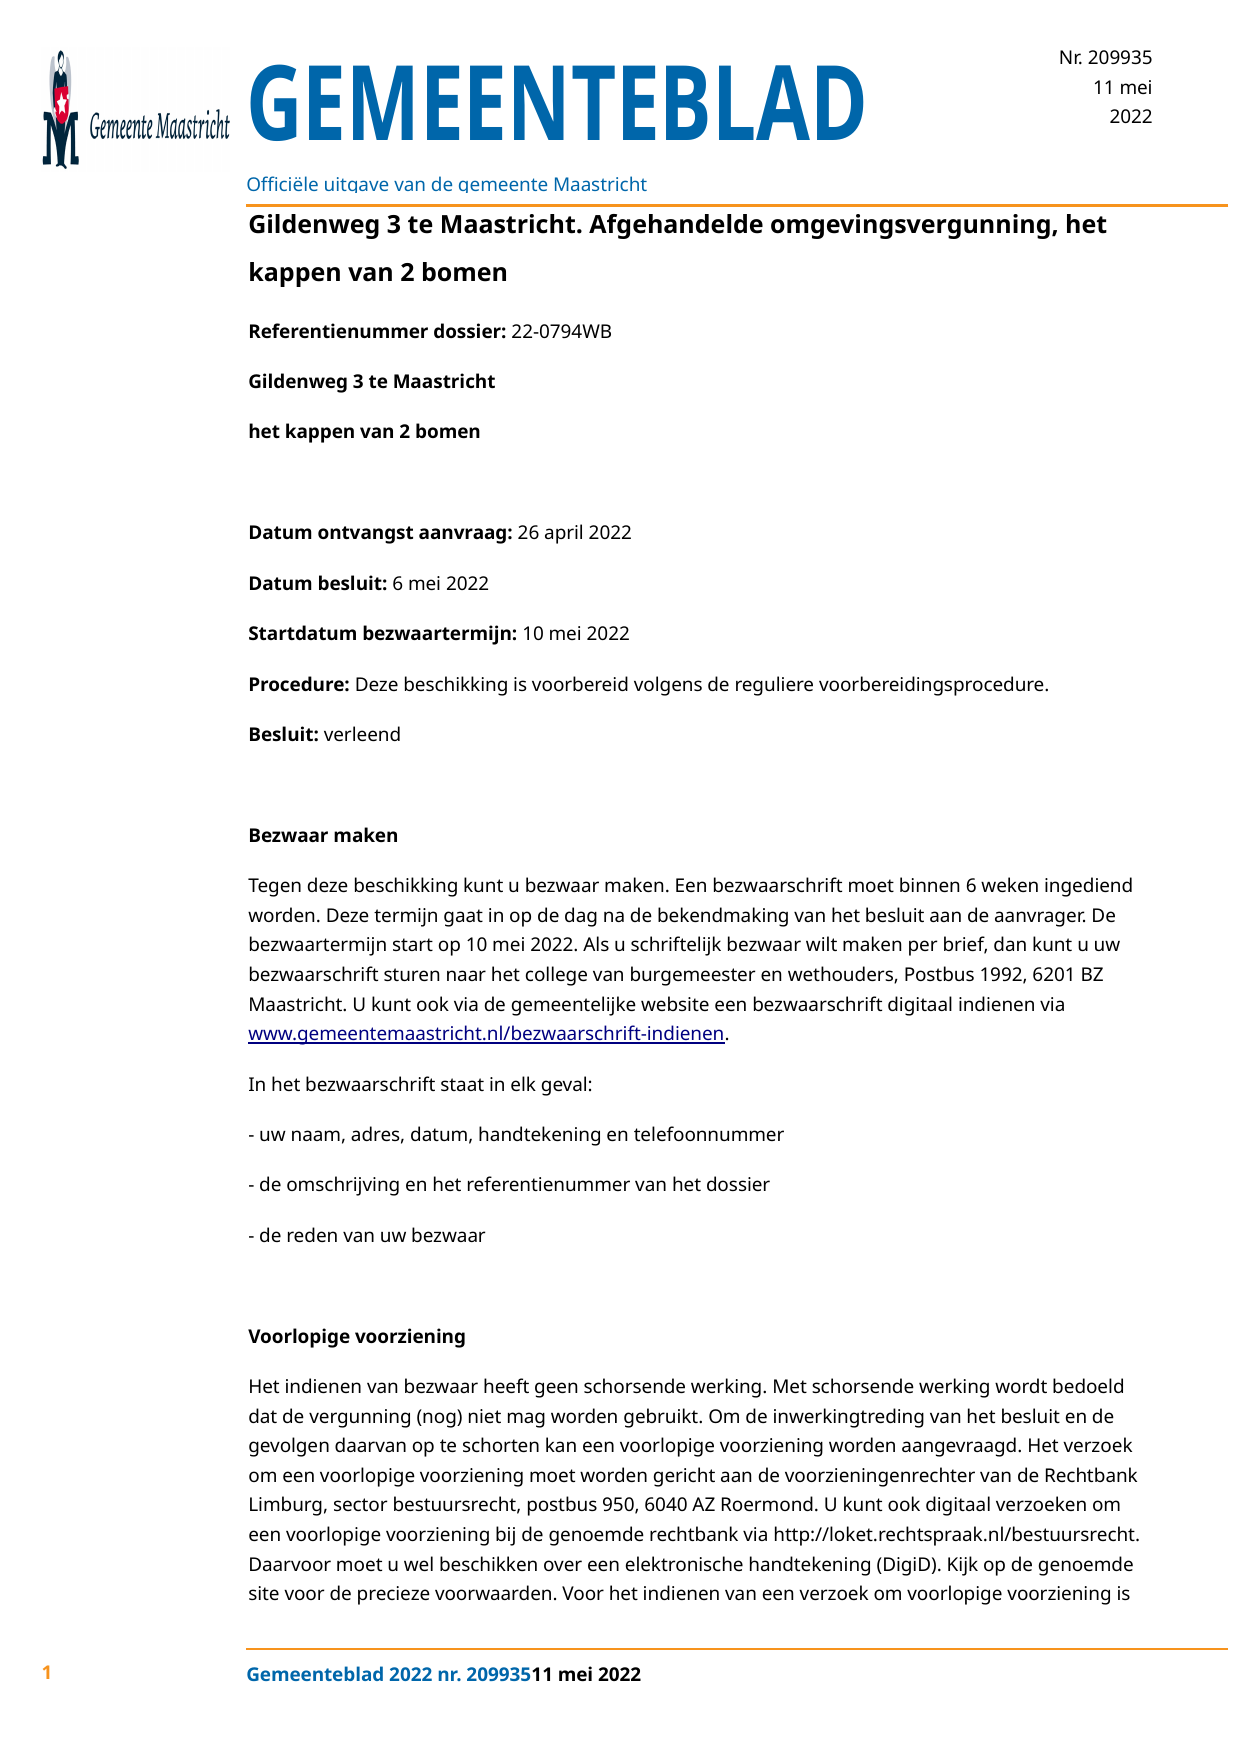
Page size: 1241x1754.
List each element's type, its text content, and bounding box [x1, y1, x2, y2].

picture [41, 47, 231, 172]
text Het indienen van bezwaar heeft geen schorsende werking. Met schorsende werking wordt bedoeld dat de vergunning (nog) niet mag worden gebruikt. Om de inwerkingtreding van het besluit en de gevolgen daarvan op te schorten kan een voorlopige voorziening worden aangevraagd. Het verzoek om een voorlopige voorziening moet worden gericht aan de voorzieningenrechter van de Rechtbank Limburg, sector bestuursrecht, postbus 950, 6040 AZ Roermond. U kunt ook digitaal verzoeken om een voorlopige voorziening bij de genoemde rechtbank via http://loket.rechtspraak.nl/bestuursrecht. Daarvoor moet u wel beschikken over een elektronische handtekening (DigiD). Kijk op de genoemde site voor de precieze voorwaarden. Voor het indienen van een verzoek om voorlopige voorziening is [248, 1373, 1152, 1606]
text het kappen van 2 bomen [248, 419, 1152, 444]
text Bezwaar maken [248, 822, 1152, 848]
text - de omschrijving en het referentienummer van het dossier [248, 1172, 1152, 1197]
text Voorlopige voorziening [248, 1323, 1152, 1349]
text Tegen deze beschikking kunt u bezwaar maken. Een bezwaarschrift moet binnen 6 weken ingediend worden. Deze termijn gaat in op de dag na de bekendmaking van het besluit aan de aanvrager. De bezwaartermijn start op 10 mei 2022. Als u schriftelijk bezwaar wilt maken per brief, dan kunt u uw bezwaarschrift sturen naar het college van burgemeester en wethouders, Postbus 1992, 6201 BZ Maastricht. U kunt ook via de gemeentelijke website een bezwaarschrift digitaal indienen via www.gemeentemaastricht.nl/bezwaarschrift-indienen. [248, 872, 1152, 1046]
text Gildenweg 3 te Maastricht [248, 368, 1152, 394]
text Gildenweg 3 te Maastricht. Afgehandelde omgevingsvergunning, het kappen van 2 bomen [248, 207, 1152, 288]
text - de reden van uw bezwaar [248, 1222, 1152, 1248]
text Besluit: verleend [248, 721, 1152, 747]
text Datum ontvangst aanvraag: 26 april 2022 [248, 519, 1152, 545]
text - uw naam, adres, datum, handtekening en telefoonnummer [248, 1121, 1152, 1147]
text Datum besluit: 6 mei 2022 [248, 570, 1152, 596]
text Procedure: Deze beschikking is voorbereid volgens de reguliere voorbereidingsprocedure. [248, 671, 1152, 697]
text Startdatum bezwaartermijn: 10 mei 2022 [248, 620, 1152, 646]
text Referentienummer dossier: 22-0794WB [248, 318, 1152, 344]
text In het bezwaarschrift staat in elk geval: [248, 1071, 1152, 1097]
